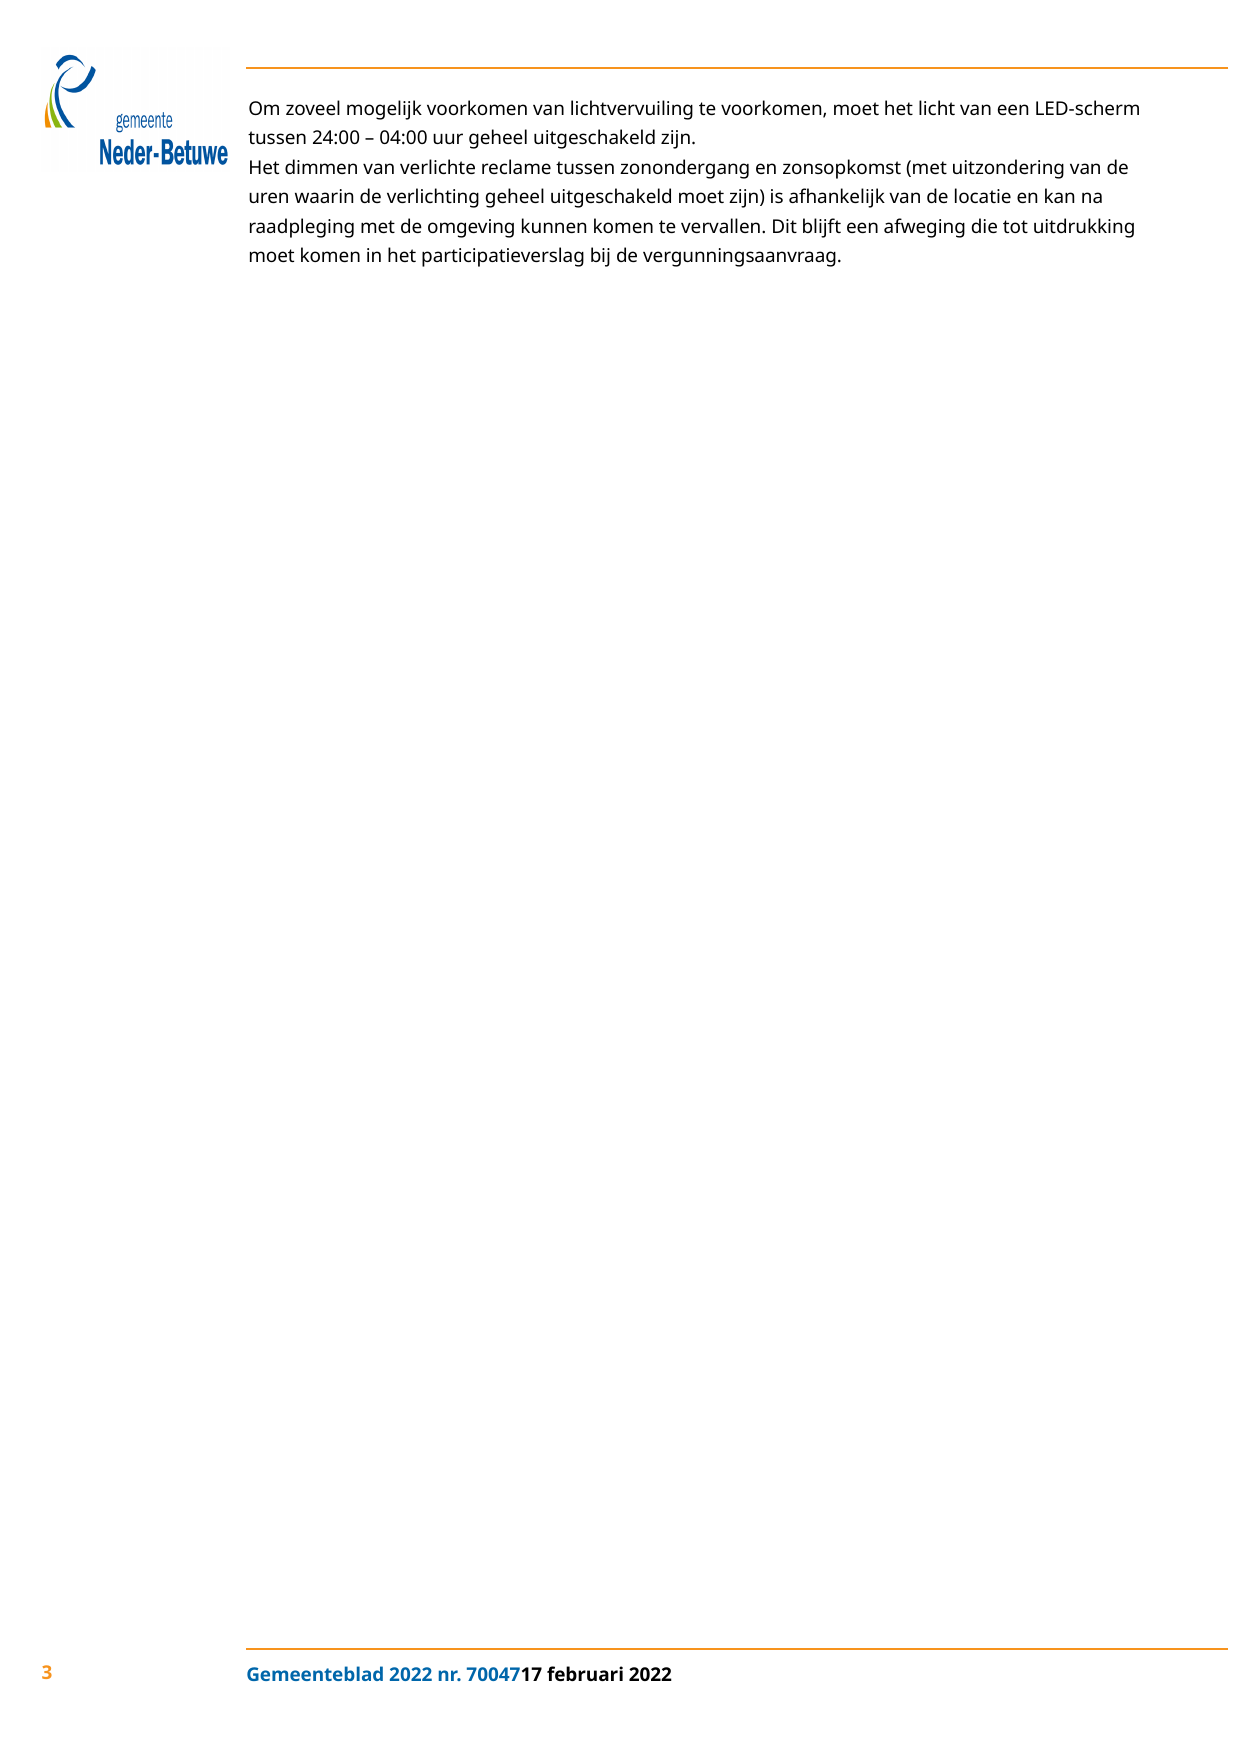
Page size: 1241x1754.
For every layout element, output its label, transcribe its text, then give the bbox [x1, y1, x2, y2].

text Het dimmen van verlichte reclame tussen zonondergang en zonsopkomst (met uitzondering van de uren waarin de verlichting geheel uitgeschakeld moet zijn) is afhankelijk van de locatie en kan na raadpleging met de omgeving kunnen komen te vervallen. Dit blijft een afweging die tot uitdrukking moet komen in het participatieverslag bij de vergunningsaanvraag. [248, 154, 1152, 268]
picture [41, 47, 231, 172]
text Om zoveel mogelijk voorkomen van lichtvervuiling te voorkomen, moet het licht van een LED-scherm tussen 24:00 – 04:00 uur geheel uitgeschakeld zijn. [248, 95, 1152, 150]
